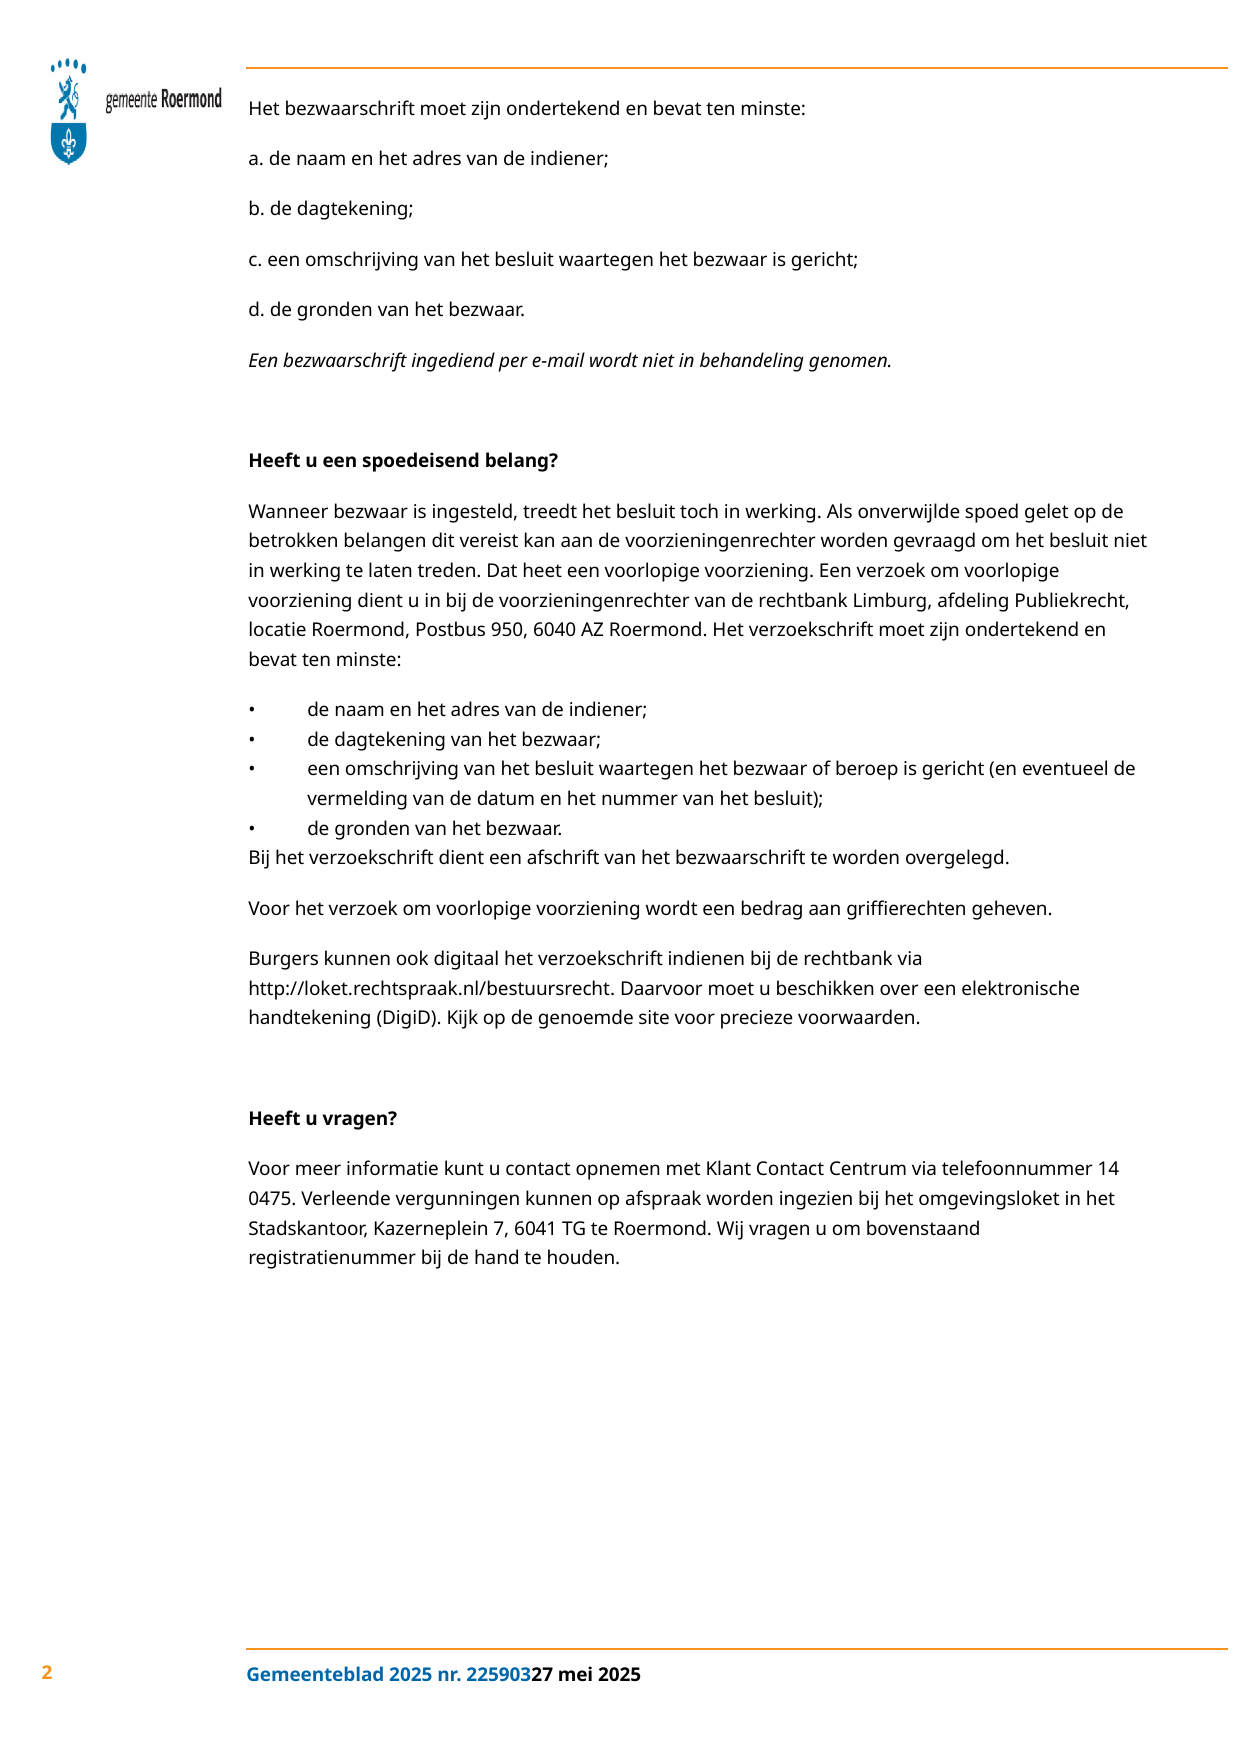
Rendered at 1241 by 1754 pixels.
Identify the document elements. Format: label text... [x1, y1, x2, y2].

picture [41, 47, 231, 172]
text Bij het verzoekschrift dient een afschrift van het bezwaarschrift te worden overgelegd. [248, 844, 1152, 870]
list de naam en het adres van de indiener; [248, 696, 1152, 722]
text Voor meer informatie kunt u contact opnemen met Klant Contact Centrum via telefoonnummer 14 0475. Verleende vergunningen kunnen op afspraak worden ingezien bij het omgevingsloket in het Stadskantoor, Kazerneplein 7, 6041 TG te Roermond. Wij vragen u om bovenstaand registratienummer bij de hand te houden. [248, 1156, 1152, 1270]
list een omschrijving van het besluit waartegen het bezwaar of beroep is gericht (en eventueel de vermelding van de datum en het nummer van het besluit); [248, 756, 1152, 811]
text Een bezwaarschrift ingediend per e-mail wordt niet in behandeling genomen. [248, 347, 1152, 373]
text Heeft u een spoedeisend belang? [248, 448, 1152, 473]
text c. een omschrijving van het besluit waartegen het bezwaar is gericht; [248, 246, 1152, 272]
list de gronden van het bezwaar. [248, 815, 1152, 841]
text d. de gronden van het bezwaar. [248, 296, 1152, 322]
list de dagtekening van het bezwaar; [248, 726, 1152, 752]
text a. de naam en het adres van de indiener; [248, 145, 1152, 171]
text Wanneer bezwaar is ingesteld, treedt het besluit toch in werking. Als onverwijlde spoed gelet op de betrokken belangen dit vereist kan aan de voorzieningenrechter worden gevraagd om het besluit niet in werking te laten treden. Dat heet een voorlopige voorziening. Een verzoek om voorlopige voorziening dient u in bij de voorzieningenrechter van de rechtbank Limburg, afdeling Publiekrecht, locatie Roermond, Postbus 950, 6040 AZ Roermond. Het verzoekschrift moet zijn ondertekend en bevat ten minste: [248, 498, 1152, 672]
text Het bezwaarschrift moet zijn ondertekend en bevat ten minste: [248, 95, 1152, 121]
text Voor het verzoek om voorlopige voorziening wordt een bedrag aan griffierechten geheven. [248, 895, 1152, 921]
text Heeft u vragen? [248, 1105, 1152, 1131]
text b. de dagtekening; [248, 196, 1152, 221]
text Burgers kunnen ook digitaal het verzoekschrift indienen bij de rechtbank via http://loket.rechtspraak.nl/bestuursrecht. Daarvoor moet u beschikken over een elektronische handtekening (DigiD). Kijk op de genoemde site voor precieze voorwaarden. [248, 945, 1152, 1030]
